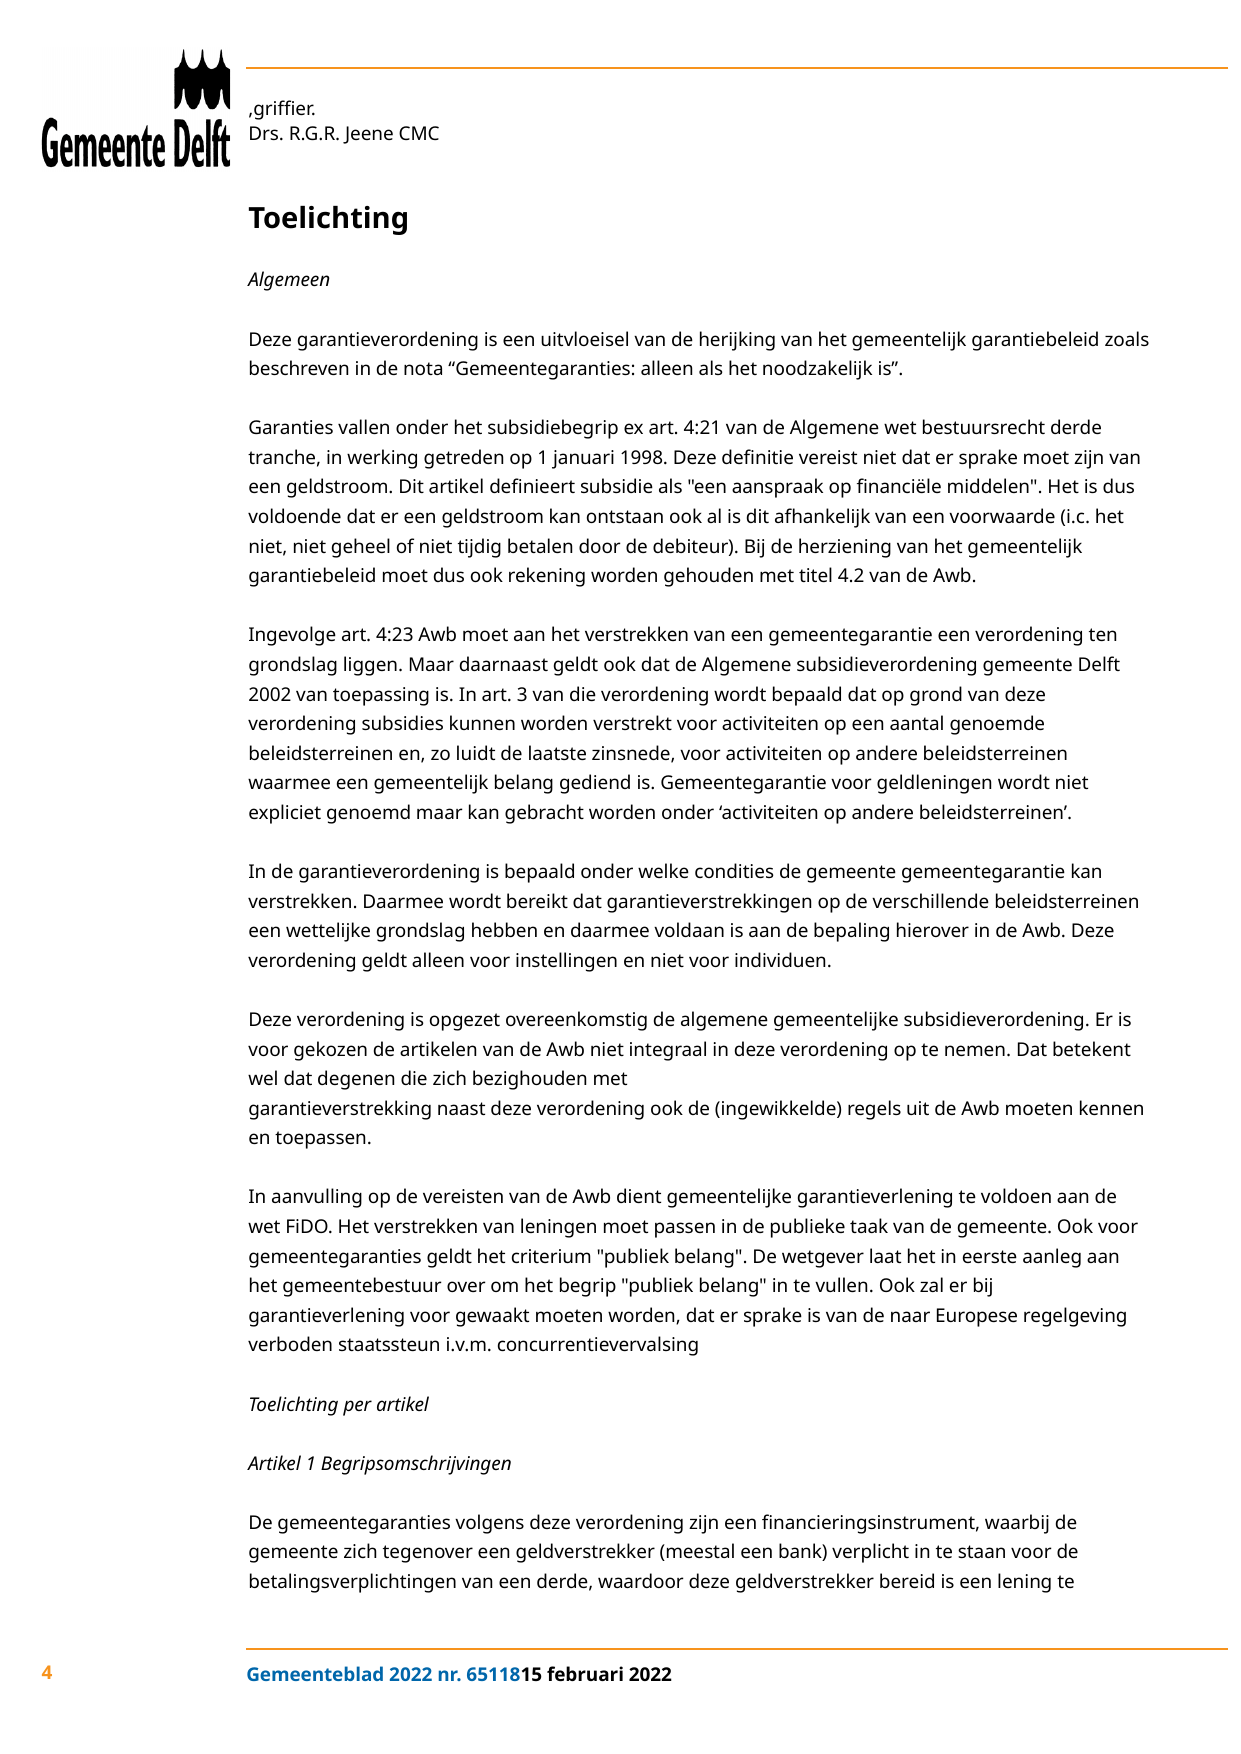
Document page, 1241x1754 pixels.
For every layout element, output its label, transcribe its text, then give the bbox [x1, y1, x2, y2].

text De gemeentegaranties volgens deze verordening zijn een financieringsinstrument, waarbij de gemeente zich tegenover een geldverstrekker (meestal een bank) verplicht in te staan voor de betalingsverplichtingen van een derde, waardoor deze geldverstrekker bereid is een lening te [248, 1509, 1152, 1594]
text Artikel 1 Begripsomschrijvingen [248, 1450, 1152, 1476]
text Garanties vallen onder het subsidiebegrip ex art. 4:21 van de Algemene wet bestuursrecht derde tranche, in werking getreden op 1 januari 1998. Deze definitie vereist niet dat er sprake moet zijn van een geldstroom. Dit artikel definieert subsidie als "een aanspraak op financiële middelen". Het is dus voldoende dat er een geldstroom kan ontstaan ook al is dit afhankelijk van een voorwaarde (i.c. het niet, niet geheel of niet tijdig betalen door de debiteur). Bij de herziening van het gemeentelijk garantiebeleid moet dus ook rekening worden gehouden met titel 4.2 van de Awb. [248, 414, 1152, 588]
picture [41, 47, 231, 172]
text In de garantieverordening is bepaald onder welke condities de gemeente gemeentegarantie kan verstrekken. Daarmee wordt bereikt dat garantieverstrekkingen op de verschillende beleidsterreinen een wettelijke grondslag hebben en daarmee voldaan is aan de bepaling hierover in de Awb. Deze verordening geldt alleen voor instellingen en niet voor individuen. [248, 858, 1152, 973]
text garantieverstrekking naast deze verordening ook de (ingewikkelde) regels uit de Awb moeten kennen en toepassen. [248, 1095, 1152, 1150]
text Deze garantieverordening is een uitvloeisel van de herijking van het gemeentelijk garantiebeleid zoals beschreven in de nota “Gemeentegaranties: alleen als het noodzakelijk is”. [248, 326, 1152, 381]
text In aanvulling op de vereisten van de Awb dient gemeentelijke garantieverlening te voldoen aan de wet FiDO. Het verstrekken van leningen moet passen in de publieke taak van de gemeente. Ook voor gemeentegaranties geldt het criterium "publiek belang". De wetgever laat het in eerste aanleg aan het gemeentebestuur over om het begrip "publiek belang" in te vullen. Ook zal er bij garantieverlening voor gewaakt moeten worden, dat er sprake is van de naar Europese regelgeving verboden staatssteun i.v.m. concurrentievervalsing [248, 1184, 1152, 1357]
text Deze verordening is opgezet overeenkomstig de algemene gemeentelijke subsidieverordening. Er is voor gekozen de artikelen van de Awb niet integraal in deze verordening op te nemen. Dat betekent wel dat degenen die zich bezighouden met [248, 1006, 1152, 1091]
text Toelichting per artikel [248, 1391, 1152, 1416]
text Toelichting [248, 198, 1152, 237]
text Ingevolge art. 4:23 Awb moet aan het verstrekken van een gemeentegarantie een verordening ten grondslag liggen. Maar daarnaast geldt ook dat de Algemene subsidieverordening gemeente Delft 2002 van toepassing is. In art. 3 van die verordening wordt bepaald dat op grond van deze verordening subsidies kunnen worden verstrekt voor activiteiten op een aantal genoemde beleidsterreinen en, zo luidt de laatste zinsnede, voor activiteiten op andere beleidsterreinen waarmee een gemeentelijk belang gediend is. Gemeentegarantie voor geldleningen wordt niet expliciet genoemd maar kan gebracht worden onder ‘activiteiten op andere beleidsterreinen’. [248, 622, 1152, 825]
text Algemeen [248, 267, 1152, 292]
text ,griffier. [248, 95, 1152, 121]
text Drs. R.G.R. Jeene CMC [248, 121, 1152, 146]
